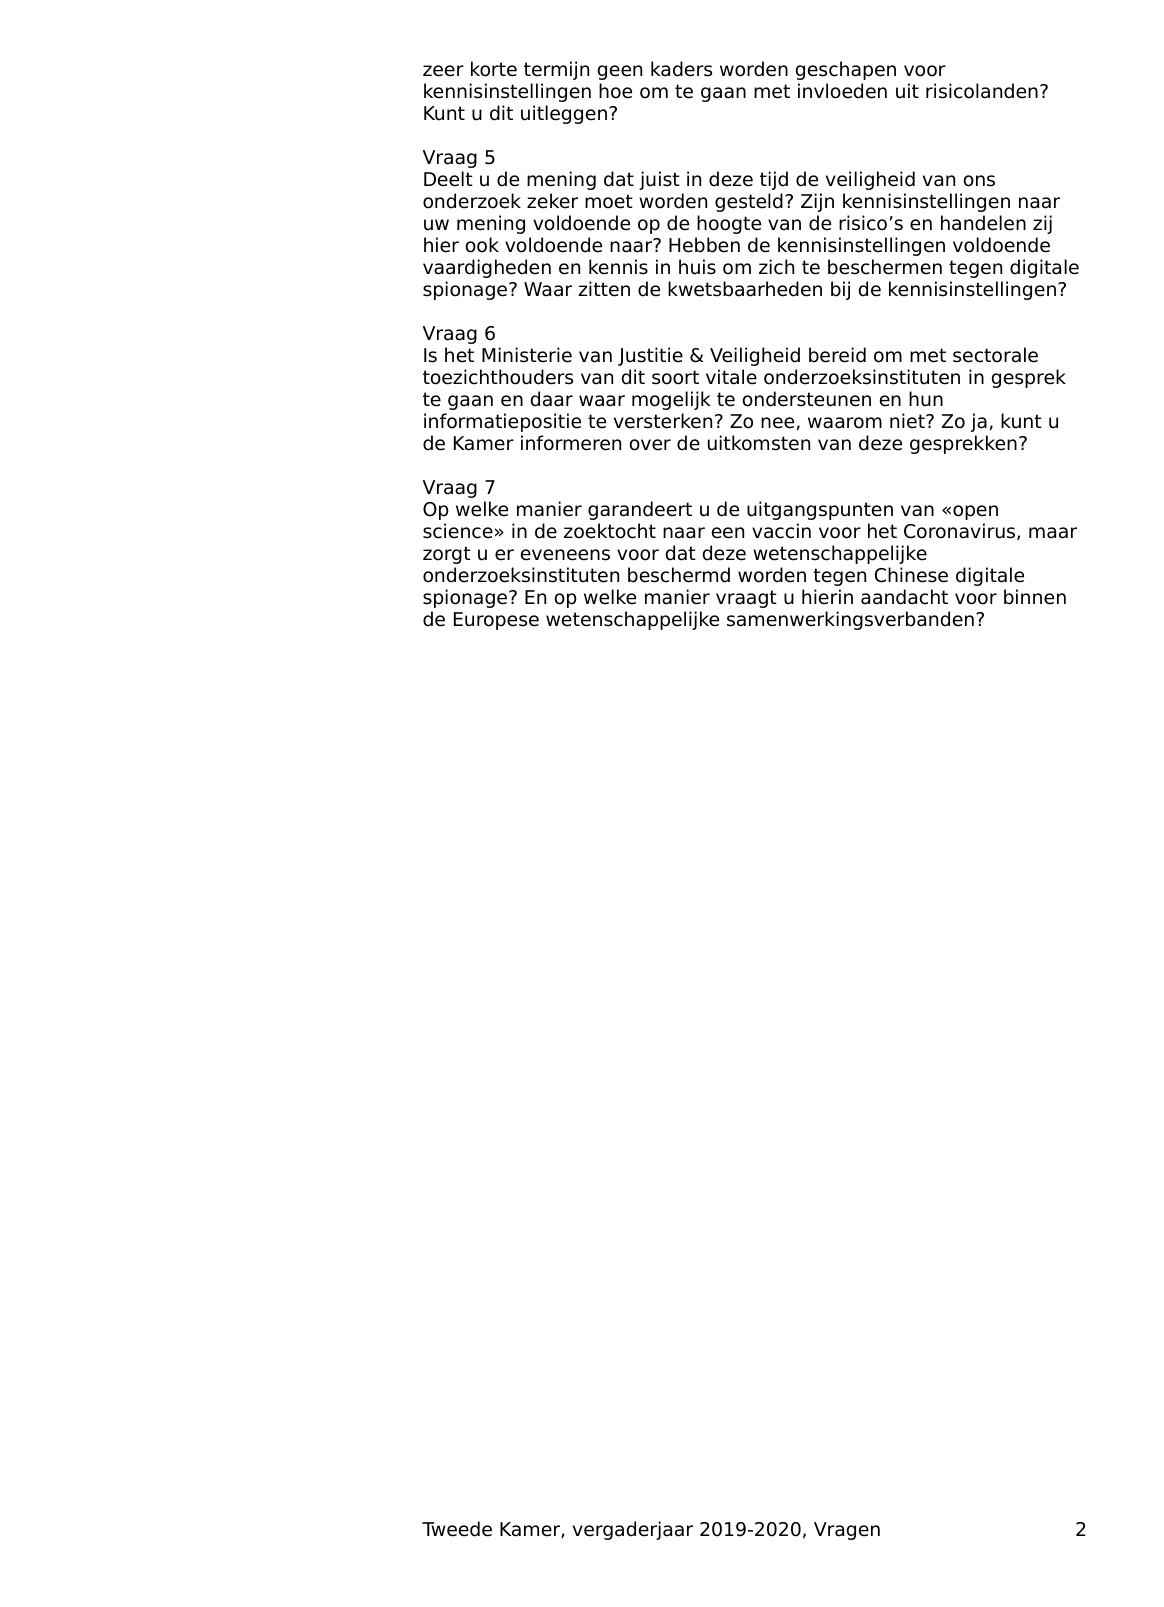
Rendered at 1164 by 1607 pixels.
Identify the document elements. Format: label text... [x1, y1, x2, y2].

text zeer korte termijn geen kaders worden geschapen voor kennisinstellingen hoe om te gaan met invloeden uit risicolanden? Kunt u dit uitleggen? [422, 59, 1087, 125]
text Vraag 7 [422, 477, 1087, 499]
text Vraag 5 [422, 147, 1087, 169]
text Is het Ministerie van Justitie & Veiligheid bereid om met sectorale toezichthouders van dit soort vitale onderzoeksinstituten in gesprek te gaan en daar waar mogelijk te ondersteunen en hun informatiepositie te versterken? Zo nee, waarom niet? Zo ja, kunt u de Kamer informeren over de uitkomsten van deze gesprekken? [422, 345, 1087, 455]
text Op welke manier garandeert u de uitgangspunten van «open science» in de zoektocht naar een vaccin voor het Coronavirus, maar zorgt u er eveneens voor dat deze wetenschappelijke onderzoeksinstituten beschermd worden tegen Chinese digitale spionage? En op welke manier vraagt u hierin aandacht voor binnen de Europese wetenschappelijke samenwerkingsverbanden? [422, 499, 1087, 631]
text Deelt u de mening dat juist in deze tijd de veiligheid van ons onderzoek zeker moet worden gesteld? Zijn kennisinstellingen naar uw mening voldoende op de hoogte van de risico’s en handelen zij hier ook voldoende naar? Hebben de kennisinstellingen voldoende vaardigheden en kennis in huis om zich te beschermen tegen digitale spionage? Waar zitten de kwetsbaarheden bij de kennisinstellingen? [422, 169, 1087, 301]
text Vraag 6 [422, 323, 1087, 345]
